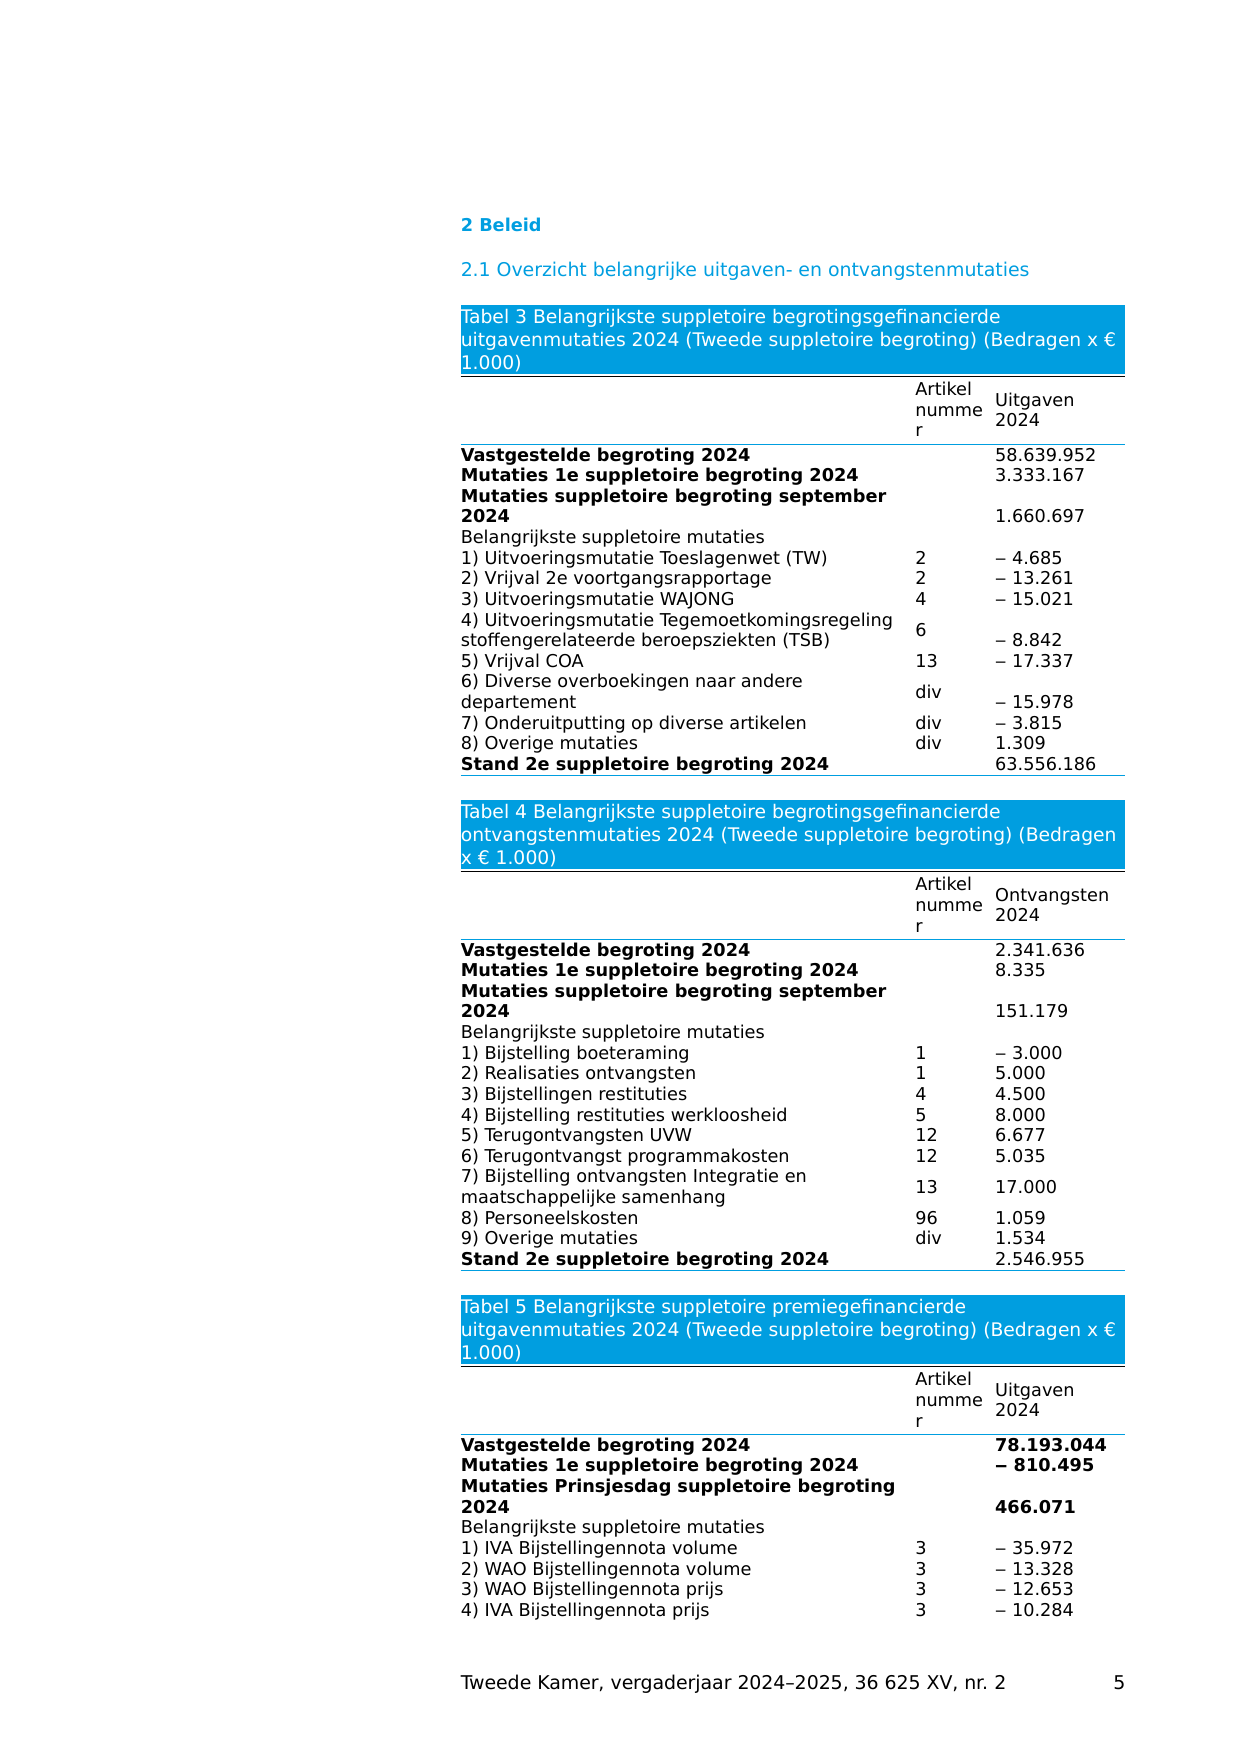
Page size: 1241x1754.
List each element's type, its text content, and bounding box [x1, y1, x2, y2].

table_cell 8.335 [992, 960, 1125, 981]
table_cell 4) IVA Bijstellingennota prijs [461, 1600, 912, 1620]
table_cell Vastgestelde begroting 2024 [461, 940, 912, 960]
table_cell [912, 486, 992, 527]
table_cell 9) Overige mutaties [461, 1228, 912, 1249]
title 2 Beleid [461, 213, 1125, 236]
table_cell ‒ 15.021 [992, 589, 1125, 609]
table_cell Vastgestelde begroting 2024 [461, 445, 912, 465]
table_cell Mutaties suppletoire begroting september 2024 [461, 486, 912, 527]
table_cell ‒ 10.284 [992, 1600, 1125, 1620]
table_cell ‒ 12.653 [992, 1579, 1125, 1600]
table_cell 5) Terugontvangsten UVW [461, 1125, 912, 1146]
table_cell 6) Diverse overboekingen naar andere departement [461, 671, 912, 713]
table_cell 3 [912, 1538, 992, 1558]
table_cell 1 [912, 1043, 992, 1063]
table_cell Uitgaven 2024 [992, 1367, 1125, 1434]
table_cell [912, 981, 992, 1022]
table_cell div [912, 733, 992, 754]
table_cell ‒ 15.978 [992, 671, 1125, 713]
table_cell 1.660.697 [992, 486, 1125, 527]
table_cell 4) Uitvoeringsmutatie Tegemoetkomingsregeling stoffengerelateerde beroepsziekten (TSB) [461, 610, 912, 651]
table_cell 8) Overige mutaties [461, 733, 912, 754]
table_cell [912, 754, 992, 774]
table_cell [912, 940, 992, 960]
table_cell div [912, 713, 992, 733]
table_cell 466.071 [992, 1476, 1125, 1517]
table_cell [912, 1476, 992, 1517]
table_cell 4 [912, 589, 992, 609]
table_cell 6 [912, 610, 992, 651]
table_cell Belangrijkste suppletoire mutaties [461, 1517, 912, 1538]
table_cell Belangrijkste suppletoire mutaties [461, 1022, 912, 1043]
table_cell 1.534 [992, 1228, 1125, 1249]
table_cell 58.639.952 [992, 445, 1125, 465]
table_cell 8) Personeelskosten [461, 1208, 912, 1228]
table_cell [992, 1517, 1125, 1538]
table_cell ‒ 810.495 [992, 1455, 1125, 1476]
table_cell 3 [912, 1579, 992, 1600]
table_cell 2) Realisaties ontvangsten [461, 1063, 912, 1084]
table_cell ‒ 8.842 [992, 610, 1125, 651]
table_cell 13 [912, 1166, 992, 1208]
table_cell 5) Vrijval COA [461, 651, 912, 671]
table_cell [992, 1022, 1125, 1043]
table_cell Mutaties 1e suppletoire begroting 2024 [461, 1455, 912, 1476]
table_cell Stand 2e suppletoire begroting 2024 [461, 754, 912, 774]
table_cell Stand 2e suppletoire begroting 2024 [461, 1249, 912, 1269]
table_cell 5.035 [992, 1146, 1125, 1166]
table_cell 3) Uitvoeringsmutatie WAJONG [461, 589, 912, 609]
table_cell 3) Bijstellingen restituties [461, 1084, 912, 1104]
table_cell 1) Uitvoeringsmutatie Toeslagenwet (TW) [461, 548, 912, 568]
table_cell 2) WAO Bijstellingennota volume [461, 1559, 912, 1579]
table_cell 96 [912, 1208, 992, 1228]
table_cell [461, 1367, 912, 1434]
table_cell 3) WAO Bijstellingennota prijs [461, 1579, 912, 1600]
table_cell Artikel nummer [912, 377, 992, 444]
table_cell ‒ 3.000 [992, 1043, 1125, 1063]
table_cell Artikel nummer [912, 872, 992, 939]
table_cell [912, 1455, 992, 1476]
table_cell 7) Onderuitputting op diverse artikelen [461, 713, 912, 733]
table_cell 1) Bijstelling boeteraming [461, 1043, 912, 1063]
table_cell 1) IVA Bijstellingennota volume [461, 1538, 912, 1558]
table_cell 8.000 [992, 1105, 1125, 1125]
table_cell [992, 527, 1125, 548]
table_cell [912, 1022, 992, 1043]
table_cell Mutaties 1e suppletoire begroting 2024 [461, 465, 912, 486]
table_cell 6) Terugontvangst programmakosten [461, 1146, 912, 1166]
table_cell 5 [912, 1105, 992, 1125]
table_cell 17.000 [992, 1166, 1125, 1208]
table_cell Vastgestelde begroting 2024 [461, 1435, 912, 1455]
table_cell 7) Bijstelling ontvangsten Integratie en maatschappelijke samenhang [461, 1166, 912, 1208]
table_cell Belangrijkste suppletoire mutaties [461, 527, 912, 548]
table_cell 13 [912, 651, 992, 671]
table_cell 5.000 [992, 1063, 1125, 1084]
table_cell 3 [912, 1559, 992, 1579]
table_cell [461, 377, 912, 444]
table_cell 151.179 [992, 981, 1125, 1022]
table_cell [912, 1435, 992, 1455]
table_cell Mutaties Prinsjesdag suppletoire begroting 2024 [461, 1476, 912, 1517]
table_cell div [912, 1228, 992, 1249]
table_cell 6.677 [992, 1125, 1125, 1146]
table_cell [912, 445, 992, 465]
table_cell 3.333.167 [992, 465, 1125, 486]
title 2.1 Overzicht belangrijke uitgaven- en ontvangstenmutaties [461, 259, 1125, 281]
table_cell 4) Bijstelling restituties werkloosheid [461, 1105, 912, 1125]
table_cell [912, 527, 992, 548]
table_cell 4 [912, 1084, 992, 1104]
table_cell 12 [912, 1146, 992, 1166]
table_cell [461, 872, 912, 939]
table_cell ‒ 17.337 [992, 651, 1125, 671]
table_cell 4.500 [992, 1084, 1125, 1104]
table_cell 1.309 [992, 733, 1125, 754]
table_cell 2) Vrijval 2e voortgangsrapportage [461, 568, 912, 589]
table_cell 2 [912, 548, 992, 568]
table_cell 12 [912, 1125, 992, 1146]
table_cell Mutaties suppletoire begroting september 2024 [461, 981, 912, 1022]
table_cell ‒ 3.815 [992, 713, 1125, 733]
table_cell Artikel nummer [912, 1367, 992, 1434]
table_cell [912, 960, 992, 981]
table_cell 2.341.636 [992, 940, 1125, 960]
table_cell Ontvangsten 2024 [992, 872, 1125, 939]
table_cell 1 [912, 1063, 992, 1084]
table_cell Uitgaven 2024 [992, 377, 1125, 444]
table_cell ‒ 13.328 [992, 1559, 1125, 1579]
table_cell 1.059 [992, 1208, 1125, 1228]
table_cell div [912, 671, 992, 713]
table_cell [912, 465, 992, 486]
table_cell 63.556.186 [992, 754, 1125, 774]
table_cell ‒ 4.685 [992, 548, 1125, 568]
table_cell [912, 1517, 992, 1538]
table_cell Mutaties 1e suppletoire begroting 2024 [461, 960, 912, 981]
table_cell 2.546.955 [992, 1249, 1125, 1269]
table_cell [912, 1249, 992, 1269]
table_cell 2 [912, 568, 992, 589]
table_cell 78.193.044 [992, 1435, 1125, 1455]
table_cell 3 [912, 1600, 992, 1620]
table_cell ‒ 13.261 [992, 568, 1125, 589]
table_cell ‒ 35.972 [992, 1538, 1125, 1558]
